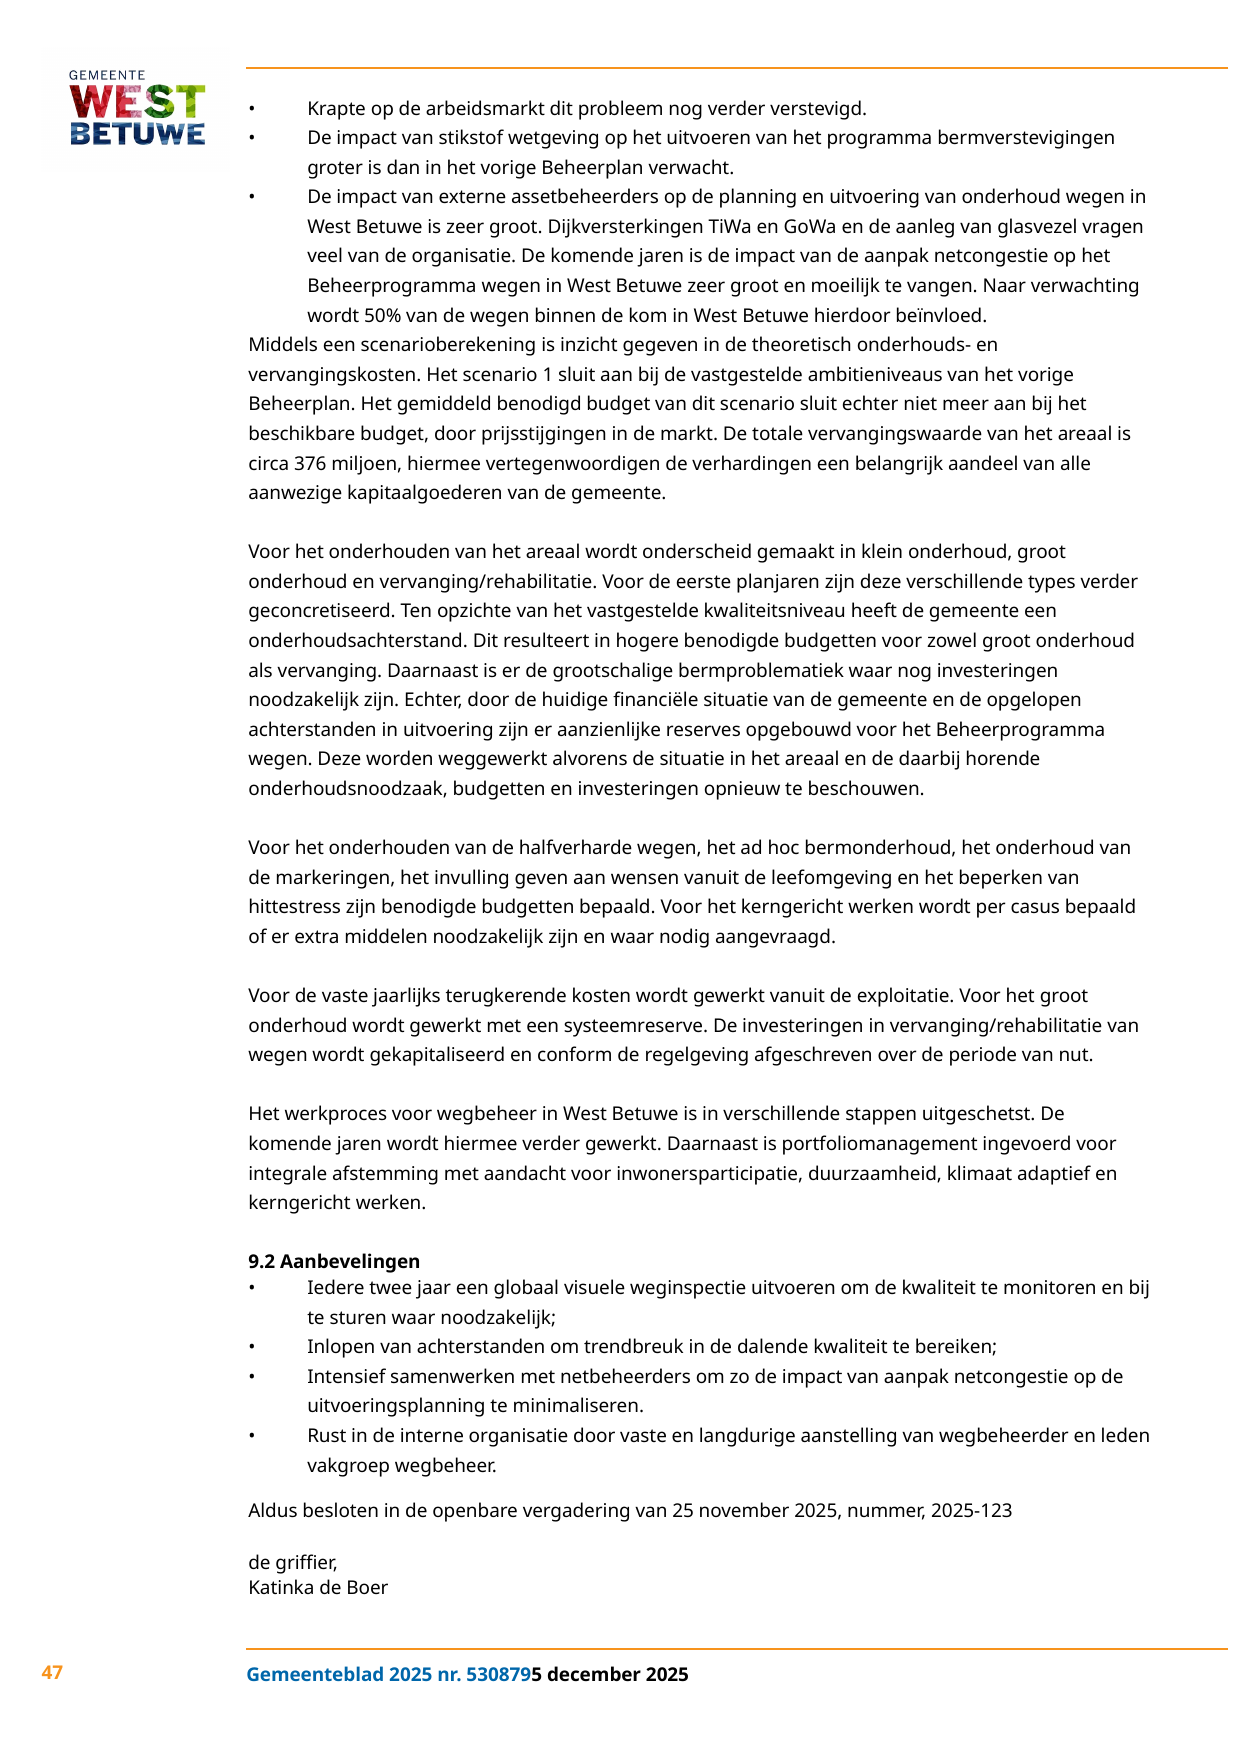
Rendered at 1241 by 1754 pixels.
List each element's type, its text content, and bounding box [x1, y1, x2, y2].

text Voor het onderhouden van de halfverharde wegen, het ad hoc bermonderhoud, het onderhoud van de markeringen, het invulling geven aan wensen vanuit de leefomgeving en het beperken van hittestress zijn benodigde budgetten bepaald. Voor het kerngericht werken wordt per casus bepaald of er extra middelen noodzakelijk zijn en waar nodig aangevraagd. [248, 834, 1152, 949]
text Aldus besloten in de openbare vergadering van 25 november 2025, nummer, 2025-123 [248, 1497, 1152, 1523]
text de griffier, [248, 1549, 1152, 1574]
text Middels een scenarioberekening is inzicht gegeven in de theoretisch onderhouds- en vervangingskosten. Het scenario 1 sluit aan bij de vastgestelde ambitieniveaus van het vorige Beheerplan. Het gemiddeld benodigd budget van dit scenario sluit echter niet meer aan bij het beschikbare budget, door prijsstijgingen in de markt. De totale vervangingswaarde van het areaal is circa 376 miljoen, hiermee vertegenwoordigen de verhardingen een belangrijk aandeel van alle aanwezige kapitaalgoederen van de gemeente. [248, 331, 1152, 505]
list Krapte op de arbeidsmarkt dit probleem nog verder verstevigd. [248, 95, 1152, 121]
list Iedere twee jaar een globaal visuele weginspectie uitvoeren om de kwaliteit te monitoren en bij te sturen waar noodzakelijk; [248, 1274, 1152, 1329]
list Intensief samenwerken met netbeheerders om zo de impact van aanpak netcongestie op de uitvoeringsplanning te minimaliseren. [248, 1363, 1152, 1418]
text Katinka de Boer [248, 1574, 1152, 1600]
text Het werkproces voor wegbeheer in West Betuwe is in verschillende stappen uitgeschetst. De komende jaren wordt hiermee verder gewerkt. Daarnaast is portfoliomanagement ingevoerd voor integrale afstemming met aandacht voor inwonersparticipatie, duurzaamheid, klimaat adaptief en kerngericht werken. [248, 1101, 1152, 1215]
list De impact van stikstof wetgeving op het uitvoeren van het programma bermverstevigingen groter is dan in het vorige Beheerplan verwacht. [248, 124, 1152, 180]
picture [41, 47, 231, 172]
text Voor de vaste jaarlijks terugkerende kosten wordt gewerkt vanuit de exploitatie. Voor het groot onderhoud wordt gewerkt met een systeemreserve. De investeringen in vervanging/rehabilitatie van wegen wordt gekapitaliseerd en conform de regelgeving afgeschreven over de periode van nut. [248, 982, 1152, 1067]
text Voor het onderhouden van het areaal wordt onderscheid gemaakt in klein onderhoud, groot onderhoud en vervanging/rehabilitatie. Voor de eerste planjaren zijn deze verschillende types verder geconcretiseerd. Ten opzichte van het vastgestelde kwaliteitsniveau heeft de gemeente een onderhoudsachterstand. Dit resulteert in hogere benodigde budgetten voor zowel groot onderhoud als vervanging. Daarnaast is er de grootschalige bermproblematiek waar nog investeringen noodzakelijk zijn. Echter, door de huidige financiële situatie van de gemeente en de opgelopen achterstanden in uitvoering zijn er aanzienlijke reserves opgebouwd voor het Beheerprogramma wegen. Deze worden weggewerkt alvorens de situatie in het areaal en de daarbij horende onderhoudsnoodzaak, budgetten en investeringen opnieuw te beschouwen. [248, 538, 1152, 801]
text 9.2 Aanbevelingen [248, 1248, 1152, 1274]
list De impact van externe assetbeheerders op de planning en uitvoering van onderhoud wegen in West Betuwe is zeer groot. Dijkversterkingen TiWa en GoWa en de aanleg van glasvezel vragen veel van de organisatie. De komende jaren is de impact van de aanpak netcongestie op het Beheerprogramma wegen in West Betuwe zeer groot en moeilijk te vangen. Naar verwachting wordt 50% van de wegen binnen de kom in West Betuwe hierdoor beïnvloed. [248, 183, 1152, 328]
list Inlopen van achterstanden om trendbreuk in de dalende kwaliteit te bereiken; [248, 1333, 1152, 1359]
list Rust in de interne organisatie door vaste en langdurige aanstelling van wegbeheerder en leden vakgroep wegbeheer. [248, 1422, 1152, 1477]
